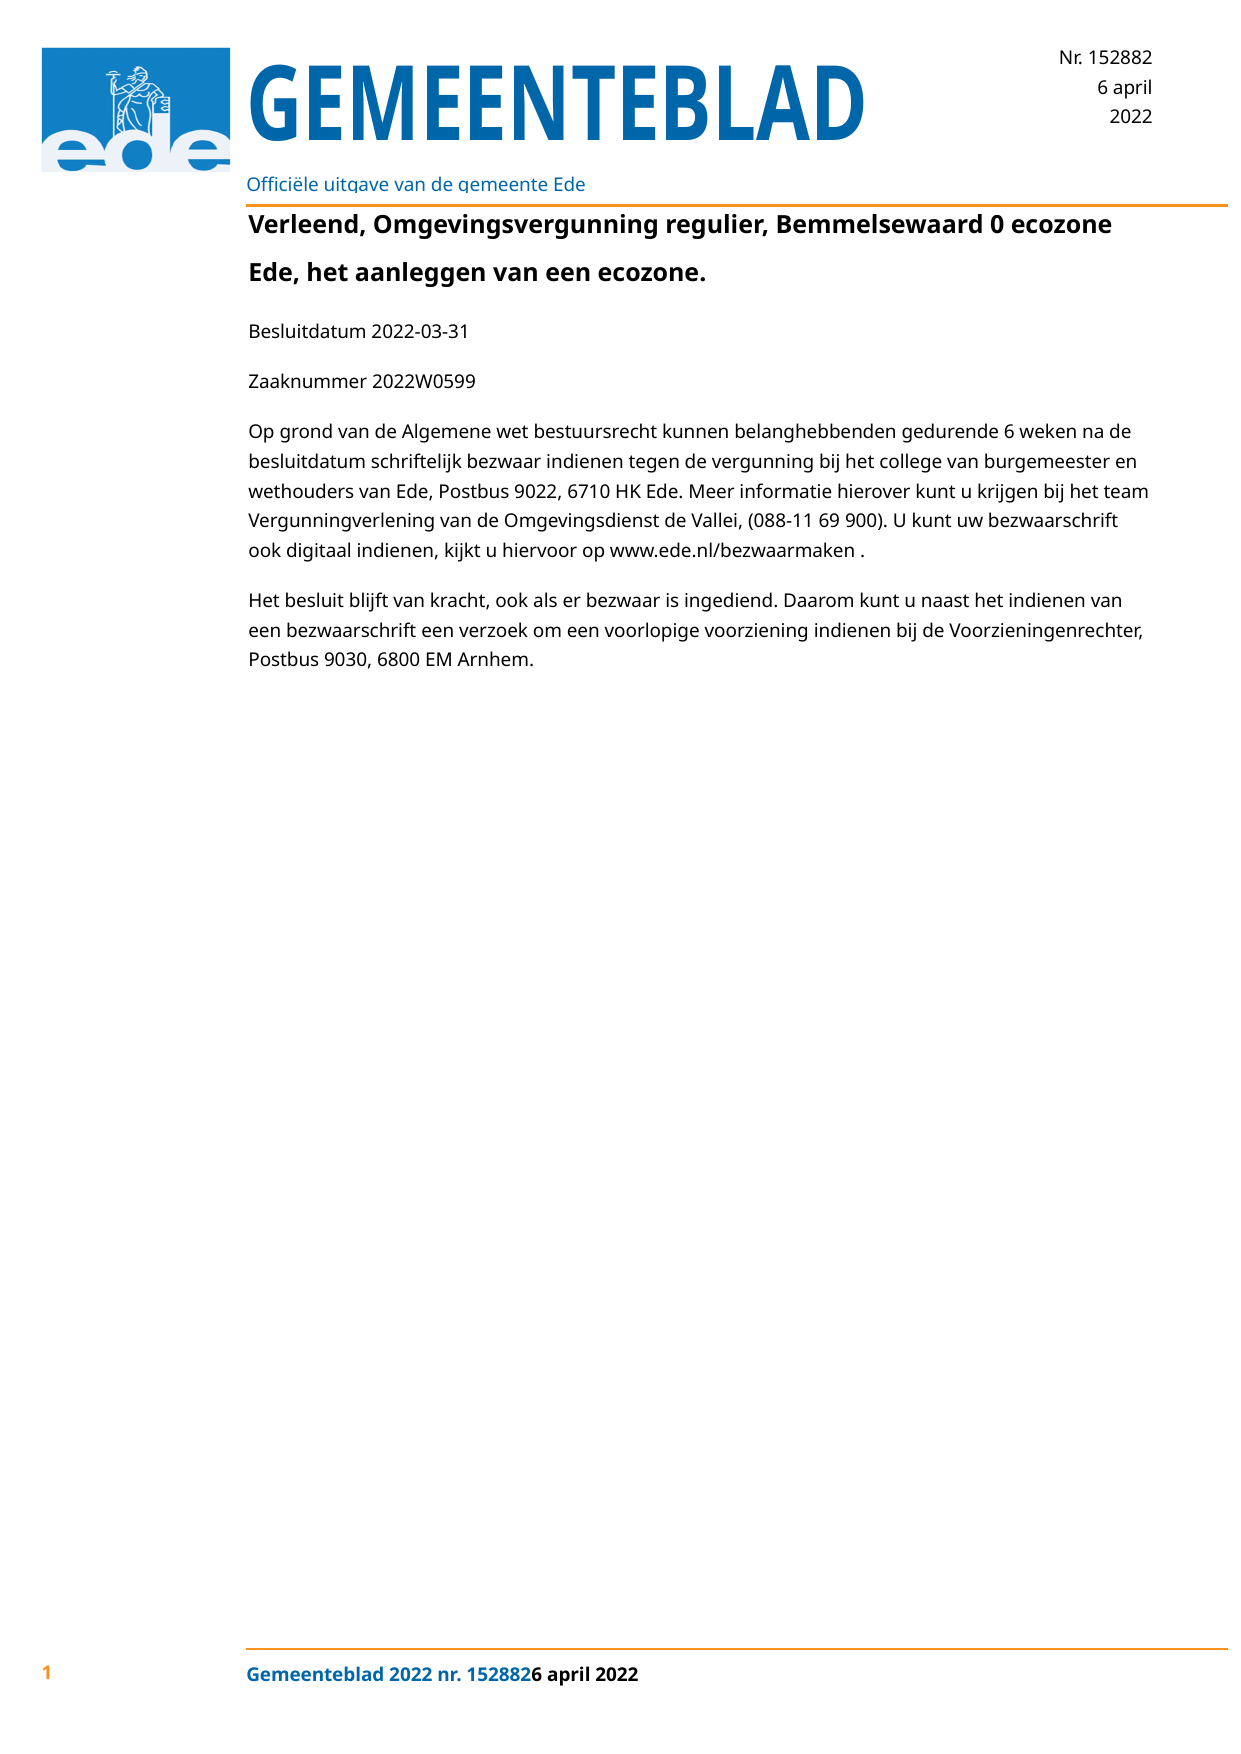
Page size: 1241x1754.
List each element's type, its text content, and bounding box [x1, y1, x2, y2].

text Besluitdatum 2022-03-31 [248, 318, 1152, 344]
picture [41, 47, 231, 172]
text Verleend, Omgevingsvergunning regulier, Bemmelsewaard 0 ecozone Ede, het aanleggen van een ecozone. [248, 207, 1152, 288]
text Zaaknummer 2022W0599 [248, 368, 1152, 394]
text Het besluit blijft van kracht, ook als er bezwaar is ingediend. Daarom kunt u naast het indienen van een bezwaarschrift een verzoek om een voorlopige voorziening indienen bij de Voorzieningenrechter, Postbus 9030, 6800 EM Arnhem. [248, 587, 1152, 672]
text Op grond van de Algemene wet bestuursrecht kunnen belanghebbenden gedurende 6 weken na de besluitdatum schriftelijk bezwaar indienen tegen de vergunning bij het college van burgemeester en wethouders van Ede, Postbus 9022, 6710 HK Ede. Meer informatie hierover kunt u krijgen bij het team Vergunningverlening van de Omgevingsdienst de Vallei, (088-11 69 900). U kunt uw bezwaarschrift ook digitaal indienen, kijkt u hiervoor op www.ede.nl/bezwaarmaken . [248, 419, 1152, 563]
